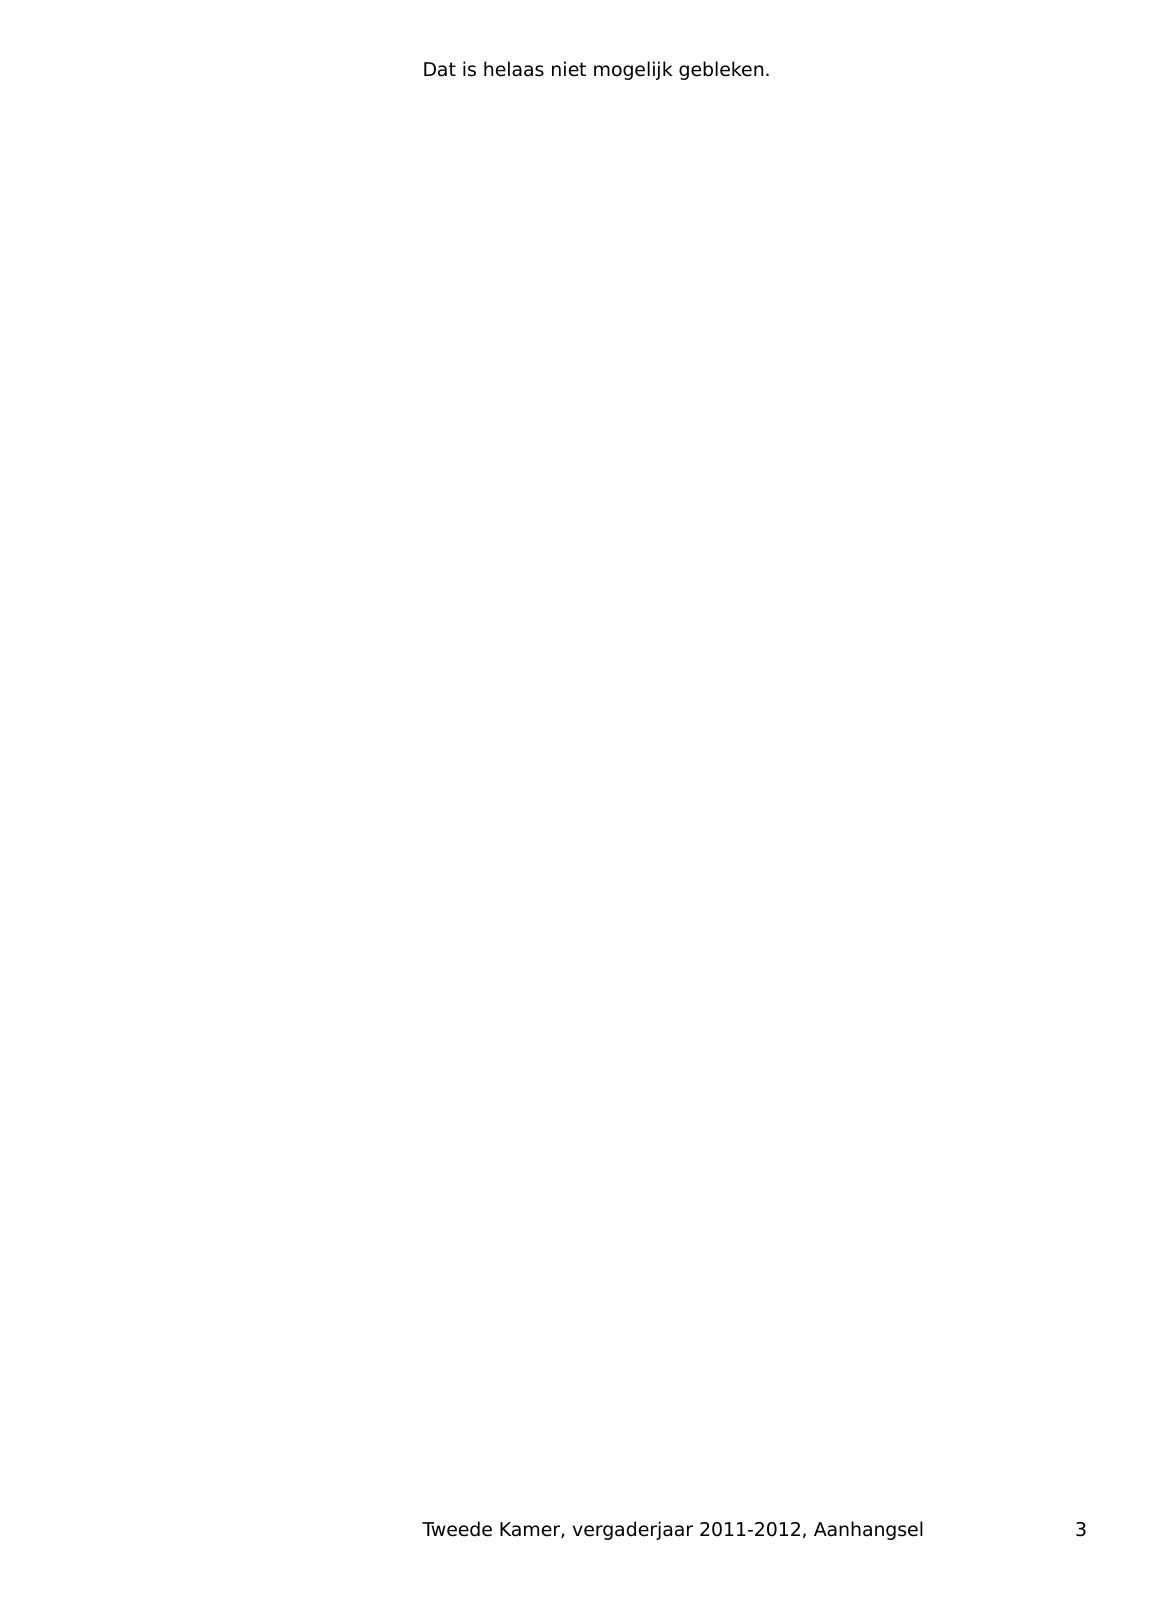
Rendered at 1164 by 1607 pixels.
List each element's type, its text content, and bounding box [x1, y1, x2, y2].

text Dat is helaas niet mogelijk gebleken. [422, 59, 1087, 81]
